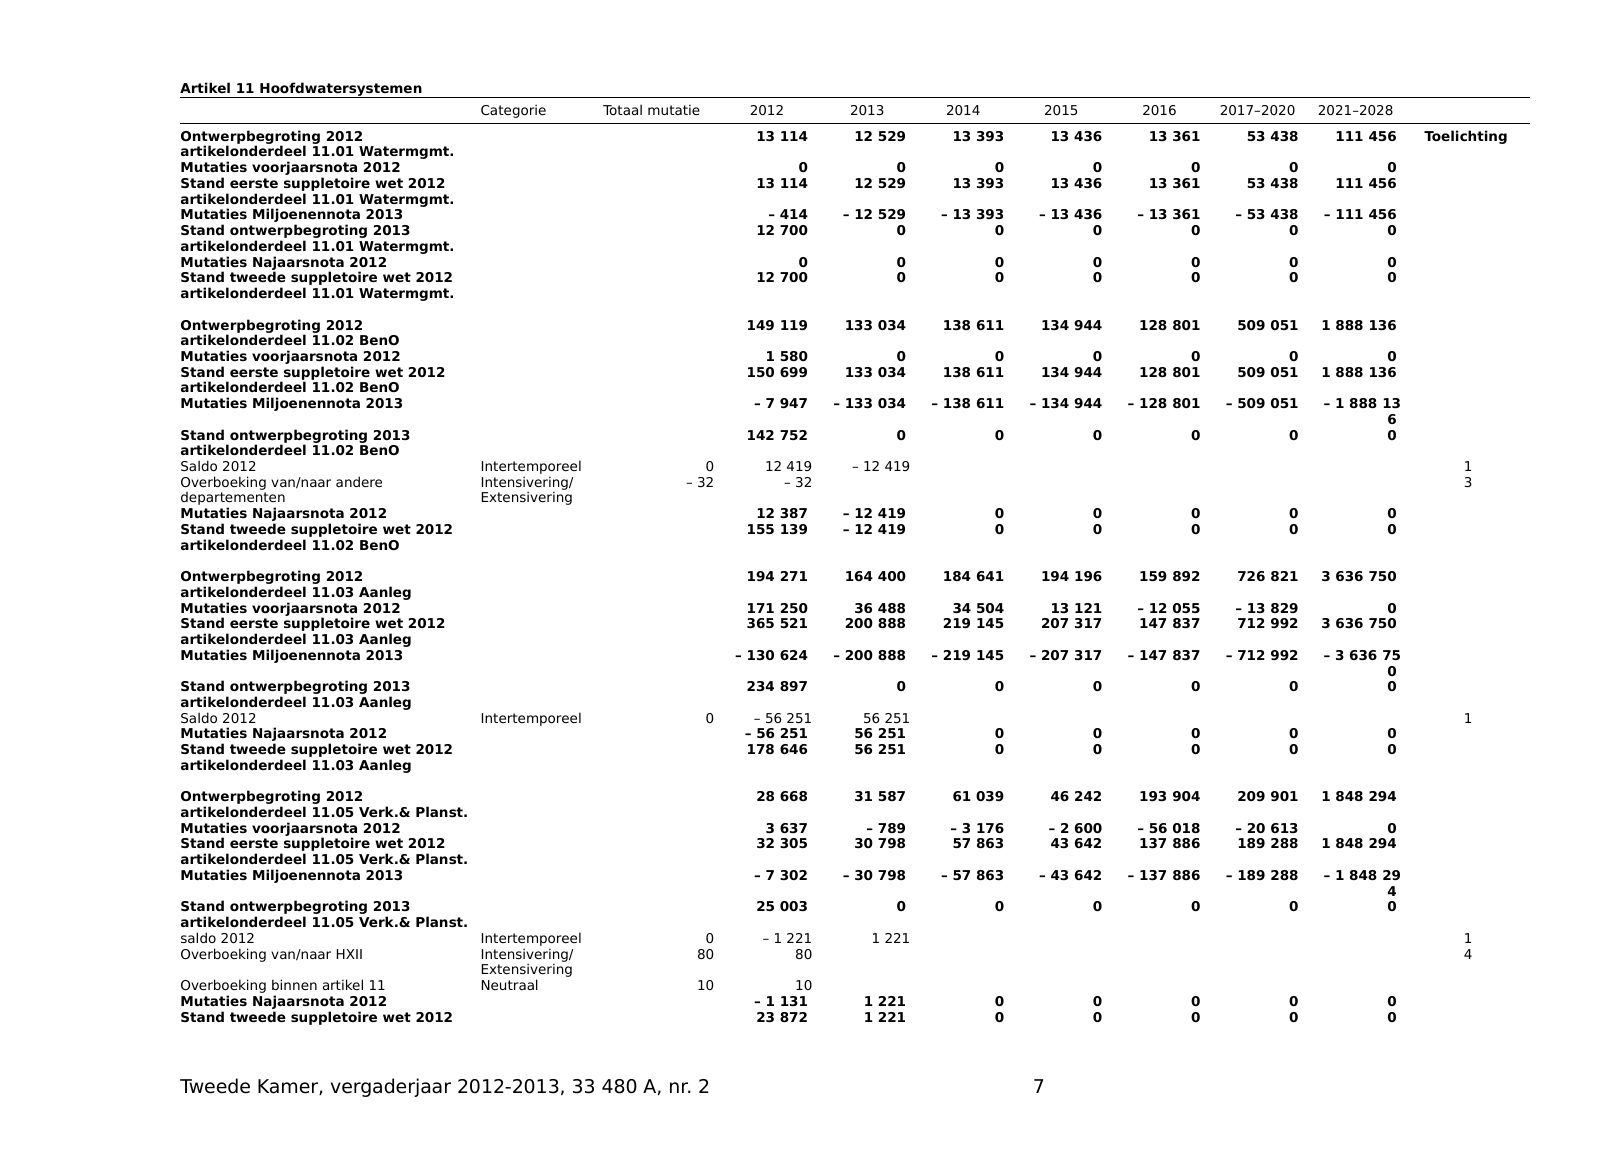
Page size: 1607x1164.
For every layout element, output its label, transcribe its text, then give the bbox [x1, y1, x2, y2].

table_cell [597, 207, 720, 223]
table_cell 189 288 [1210, 836, 1308, 868]
table_cell 111 456 [1309, 124, 1407, 160]
table_cell 2012 [720, 98, 818, 123]
table_cell [1210, 978, 1308, 994]
table_cell Intertemporeel [475, 459, 597, 474]
table_cell – 509 051 [1210, 396, 1308, 427]
table_cell – 13 393 [916, 207, 1014, 223]
table_cell 138 611 [916, 317, 1014, 349]
table_cell 0 [1309, 1009, 1407, 1025]
table_cell – 13 361 [1112, 207, 1210, 223]
table_cell [1407, 254, 1529, 270]
table_cell 0 [1014, 899, 1112, 931]
table_cell – 32 [720, 475, 818, 506]
table_cell Stand tweede suppletoire wet 2012 [180, 1009, 474, 1025]
table_cell – 147 837 [1112, 648, 1210, 679]
table_cell 0 [1014, 223, 1112, 254]
table_cell 53 438 [1210, 124, 1308, 160]
table_cell [818, 302, 916, 317]
table_cell 1 221 [818, 1009, 916, 1025]
table_cell [1210, 475, 1308, 506]
table_cell [1309, 302, 1407, 317]
table_cell 0 [1112, 742, 1210, 773]
table_cell 0 [1210, 223, 1308, 254]
table_cell 13 121 [1014, 600, 1112, 616]
table_cell 178 646 [720, 742, 818, 773]
table_cell Mutaties Miljoenennota 2013 [180, 396, 474, 427]
table_cell 0 [1210, 742, 1308, 773]
table_cell [1014, 711, 1112, 726]
table_cell [1407, 396, 1529, 427]
table_cell 3 [1407, 475, 1529, 506]
table_cell [916, 553, 1014, 569]
table_cell [720, 302, 818, 317]
table_cell 25 003 [720, 899, 818, 931]
table_cell Stand eerste suppletoire wet 2012 artikelonderdeel 11.01 Watermgmt. [180, 176, 474, 207]
table_cell 171 250 [720, 600, 818, 616]
table_cell [1407, 726, 1529, 742]
table_cell [1210, 711, 1308, 726]
table_cell [475, 899, 597, 931]
table_cell – 43 642 [1014, 868, 1112, 899]
table_cell [1407, 742, 1529, 773]
table_cell 0 [1309, 223, 1407, 254]
table_cell 12 529 [818, 124, 916, 160]
table_cell Stand ontwerpbegroting 2013 artikelonderdeel 11.05 Verk.& Planst. [180, 899, 474, 931]
table_cell Mutaties Najaarsnota 2012 [180, 726, 474, 742]
table_cell 12 387 [720, 506, 818, 522]
table_cell Stand tweede suppletoire wet 2012 artikelonderdeel 11.01 Watermgmt. [180, 270, 474, 302]
table_cell 0 [916, 742, 1014, 773]
table_cell Categorie [475, 98, 597, 123]
table_cell [597, 160, 720, 176]
table_cell [1014, 475, 1112, 506]
table_cell 12 700 [720, 223, 818, 254]
table_cell [1309, 946, 1407, 978]
table_cell [597, 506, 720, 522]
table_cell – 1 221 [720, 931, 818, 946]
table_cell [916, 946, 1014, 978]
table_cell 30 798 [818, 836, 916, 868]
table_cell [1407, 899, 1529, 931]
table_cell [475, 349, 597, 364]
table_cell Neutraal [475, 978, 597, 994]
table_cell – 7 302 [720, 868, 818, 899]
table_cell Overboeking van/naar andere departementen [180, 475, 474, 506]
table_cell 0 [597, 459, 720, 474]
table_cell 31 587 [818, 789, 916, 821]
table_cell 53 438 [1210, 176, 1308, 207]
table_cell 12 529 [818, 176, 916, 207]
table_cell 0 [1309, 506, 1407, 522]
table_cell [1014, 946, 1112, 978]
table_cell [1112, 946, 1210, 978]
table_cell [597, 223, 720, 254]
table_cell [1014, 978, 1112, 994]
table_cell 0 [720, 254, 818, 270]
table_cell Stand ontwerpbegroting 2013 artikelonderdeel 11.02 BenO [180, 428, 474, 459]
table_cell [1407, 207, 1529, 223]
table_cell 0 [1210, 254, 1308, 270]
table_cell 149 119 [720, 317, 818, 349]
table_cell 0 [597, 931, 720, 946]
table_cell 193 904 [1112, 789, 1210, 821]
table_cell [475, 679, 597, 711]
table_cell [180, 774, 474, 789]
table_cell 0 [916, 270, 1014, 302]
table_cell [916, 302, 1014, 317]
table_cell 0 [1014, 428, 1112, 459]
table_cell – 138 611 [916, 396, 1014, 427]
table_cell 1 221 [818, 994, 916, 1009]
table_cell 0 [916, 726, 1014, 742]
table_cell 34 504 [916, 600, 1014, 616]
table_cell – 3 636 750 [1309, 648, 1407, 679]
table_cell 2013 [818, 98, 916, 123]
table_cell [597, 428, 720, 459]
table_cell 365 521 [720, 616, 818, 648]
table_cell 164 400 [818, 569, 916, 600]
table_cell 138 611 [916, 365, 1014, 396]
table_cell [597, 679, 720, 711]
table_cell Ontwerpbegroting 2012 artikelonderdeel 11.02 BenO [180, 317, 474, 349]
table_cell 0 [916, 506, 1014, 522]
table_cell Totaal mutatie [597, 98, 720, 123]
table_cell 0 [916, 899, 1014, 931]
table_cell 3 637 [720, 821, 818, 836]
table_cell [1407, 679, 1529, 711]
table_cell 0 [1210, 522, 1308, 553]
table_cell 12 700 [720, 270, 818, 302]
table_cell [1014, 553, 1112, 569]
table_cell 200 888 [818, 616, 916, 648]
table_cell [597, 600, 720, 616]
table_cell [475, 223, 597, 254]
table_cell 13 393 [916, 124, 1014, 160]
table_cell [597, 569, 720, 600]
table_cell [475, 522, 597, 553]
table_cell 3 636 750 [1309, 569, 1407, 600]
table_cell [1014, 931, 1112, 946]
table_cell – 789 [818, 821, 916, 836]
table_cell 0 [818, 223, 916, 254]
table_cell 0 [1210, 726, 1308, 742]
table_cell 80 [597, 946, 720, 978]
table_cell – 3 176 [916, 821, 1014, 836]
table_cell 23 872 [720, 1009, 818, 1025]
table_cell [1112, 302, 1210, 317]
table_cell [720, 774, 818, 789]
table_cell 155 139 [720, 522, 818, 553]
table_cell 0 [916, 994, 1014, 1009]
table_cell 0 [1014, 742, 1112, 773]
table_cell 10 [720, 978, 818, 994]
table_cell [1407, 648, 1529, 679]
table_cell [475, 270, 597, 302]
table_cell 4 [1407, 946, 1529, 978]
table_cell 0 [1112, 506, 1210, 522]
table_cell – 12 419 [818, 522, 916, 553]
table_cell [597, 726, 720, 742]
table_cell [597, 553, 720, 569]
table_cell – 1 131 [720, 994, 818, 1009]
table_cell 56 251 [818, 742, 916, 773]
table_cell – 56 018 [1112, 821, 1210, 836]
table_cell 0 [1309, 254, 1407, 270]
table_cell 56 251 [818, 726, 916, 742]
table_cell Mutaties Miljoenennota 2013 [180, 868, 474, 899]
table_cell [916, 711, 1014, 726]
table_cell [475, 1009, 597, 1025]
table_cell [475, 317, 597, 349]
table_cell 0 [1112, 254, 1210, 270]
table_cell [597, 1009, 720, 1025]
table_header Artikel 11 Hoofdwatersystemen [180, 81, 1529, 97]
table_cell Overboeking van/naar HXII [180, 946, 474, 978]
table_cell – 2 600 [1014, 821, 1112, 836]
table_cell [1014, 774, 1112, 789]
table_cell – 219 145 [916, 648, 1014, 679]
table_cell 0 [916, 223, 1014, 254]
table_cell [1112, 711, 1210, 726]
table_cell Stand ontwerpbegroting 2013 artikelonderdeel 11.03 Aanleg [180, 679, 474, 711]
table_cell – 56 251 [720, 711, 818, 726]
table_cell 0 [1210, 160, 1308, 176]
table_cell 509 051 [1210, 317, 1308, 349]
table_cell 2014 [916, 98, 1014, 123]
table_cell [1407, 821, 1529, 836]
table_cell [475, 616, 597, 648]
table_cell 2015 [1014, 98, 1112, 123]
table_cell [475, 994, 597, 1009]
table_cell [475, 302, 597, 317]
table_cell – 32 [597, 475, 720, 506]
table_cell 46 242 [1014, 789, 1112, 821]
table_cell 0 [1309, 994, 1407, 1009]
table_cell Saldo 2012 [180, 459, 474, 474]
table_cell 0 [1309, 742, 1407, 773]
table_cell [597, 302, 720, 317]
table_cell 13 361 [1112, 176, 1210, 207]
table_cell [180, 302, 474, 317]
table_cell Stand tweede suppletoire wet 2012 artikelonderdeel 11.03 Aanleg [180, 742, 474, 773]
table_cell 0 [597, 711, 720, 726]
table_cell [818, 553, 916, 569]
table_cell [1407, 569, 1529, 600]
table_cell [1407, 1009, 1529, 1025]
table_cell 13 436 [1014, 176, 1112, 207]
table_cell Intertemporeel [475, 711, 597, 726]
table_cell 137 886 [1112, 836, 1210, 868]
table_cell 0 [1014, 160, 1112, 176]
table_cell [1407, 789, 1529, 821]
table_cell 0 [1309, 160, 1407, 176]
table_cell [916, 475, 1014, 506]
table_cell Intertemporeel [475, 931, 597, 946]
table_cell [1014, 459, 1112, 474]
table_cell [1210, 553, 1308, 569]
table_cell Overboeking binnen artikel 11 [180, 978, 474, 994]
table_cell [1407, 553, 1529, 569]
table_cell [1309, 553, 1407, 569]
table_cell [1309, 711, 1407, 726]
table_cell 133 034 [818, 365, 916, 396]
table_cell 0 [1309, 726, 1407, 742]
table_cell [475, 868, 597, 899]
table_cell 0 [1309, 270, 1407, 302]
table_cell 184 641 [916, 569, 1014, 600]
table_cell 207 317 [1014, 616, 1112, 648]
table_cell 0 [1309, 899, 1407, 931]
table_cell 0 [1210, 679, 1308, 711]
table_cell 0 [916, 160, 1014, 176]
table_cell 0 [1014, 349, 1112, 364]
table_cell [1309, 931, 1407, 946]
table_cell 0 [818, 679, 916, 711]
table_cell [818, 774, 916, 789]
table_cell 0 [720, 160, 818, 176]
table_cell [475, 836, 597, 868]
table_cell – 414 [720, 207, 818, 223]
table_cell – 133 034 [818, 396, 916, 427]
table_cell 1 580 [720, 349, 818, 364]
table_cell 0 [1112, 522, 1210, 553]
table_cell [1407, 98, 1529, 123]
table_cell 128 801 [1112, 365, 1210, 396]
table_cell 36 488 [818, 600, 916, 616]
table_cell 0 [1014, 254, 1112, 270]
table_cell [475, 648, 597, 679]
table_cell Stand ontwerpbegroting 2013 artikelonderdeel 11.01 Watermgmt. [180, 223, 474, 254]
table_cell Ontwerpbegroting 2012 artikelonderdeel 11.05 Verk.& Planst. [180, 789, 474, 821]
table_cell [818, 946, 916, 978]
table_cell [916, 931, 1014, 946]
table_cell 13 393 [916, 176, 1014, 207]
table_cell 0 [1112, 1009, 1210, 1025]
table_cell 159 892 [1112, 569, 1210, 600]
table_cell [475, 124, 597, 160]
table_cell Stand eerste suppletoire wet 2012 artikelonderdeel 11.02 BenO [180, 365, 474, 396]
table_cell [475, 789, 597, 821]
table_cell 0 [818, 254, 916, 270]
table_cell 0 [818, 899, 916, 931]
table_cell 0 [1112, 679, 1210, 711]
table_cell – 12 419 [818, 459, 916, 474]
table_cell 0 [818, 270, 916, 302]
table_cell 0 [818, 160, 916, 176]
table_cell [1407, 868, 1529, 899]
table_cell – 137 886 [1112, 868, 1210, 899]
table_cell [1407, 994, 1529, 1009]
table_cell – 1 888 136 [1309, 396, 1407, 427]
table_cell 0 [916, 522, 1014, 553]
table_cell 147 837 [1112, 616, 1210, 648]
table_cell 13 361 [1112, 124, 1210, 160]
table_cell – 189 288 [1210, 868, 1308, 899]
table_cell 1 848 294 [1309, 836, 1407, 868]
table_cell [1112, 553, 1210, 569]
table_cell – 207 317 [1014, 648, 1112, 679]
table_cell Mutaties Miljoenennota 2013 [180, 648, 474, 679]
table_cell [597, 124, 720, 160]
table_cell 0 [1112, 160, 1210, 176]
table_cell 56 251 [818, 711, 916, 726]
table_cell 1 [1407, 459, 1529, 474]
table_cell [475, 726, 597, 742]
table_cell [475, 569, 597, 600]
table_cell 134 944 [1014, 365, 1112, 396]
table_cell 133 034 [818, 317, 916, 349]
table_cell 2021–2028 [1309, 98, 1407, 123]
table_cell Ontwerpbegroting 2012 artikelonderdeel 11.03 Aanleg [180, 569, 474, 600]
table_cell saldo 2012 [180, 931, 474, 946]
table_cell – 12 419 [818, 506, 916, 522]
table_cell 0 [1112, 270, 1210, 302]
table_cell [475, 553, 597, 569]
table_cell [916, 459, 1014, 474]
table_cell [597, 317, 720, 349]
table_cell 0 [1014, 726, 1112, 742]
table_cell 3 636 750 [1309, 616, 1407, 648]
table_cell [1407, 302, 1529, 317]
table_cell Mutaties voorjaarsnota 2012 [180, 160, 474, 176]
table_cell [597, 396, 720, 427]
table_cell 43 642 [1014, 836, 1112, 868]
table_cell 0 [1014, 1009, 1112, 1025]
table_cell – 134 944 [1014, 396, 1112, 427]
table_cell 726 821 [1210, 569, 1308, 600]
table_cell 12 419 [720, 459, 818, 474]
table_cell [1407, 317, 1529, 349]
table_cell 150 699 [720, 365, 818, 396]
table_cell [180, 553, 474, 569]
table_cell [475, 365, 597, 396]
table_cell – 53 438 [1210, 207, 1308, 223]
table_cell [597, 742, 720, 773]
table_cell [597, 774, 720, 789]
table_cell 0 [1210, 506, 1308, 522]
table_cell [475, 506, 597, 522]
table_cell 0 [916, 428, 1014, 459]
table_cell [1112, 774, 1210, 789]
table_cell 0 [1112, 726, 1210, 742]
table_cell [597, 994, 720, 1009]
table_cell [1112, 475, 1210, 506]
table_cell [475, 160, 597, 176]
table_cell [1210, 459, 1308, 474]
table_cell 111 456 [1309, 176, 1407, 207]
table_cell 1 221 [818, 931, 916, 946]
table_cell 0 [1014, 679, 1112, 711]
table_cell – 12 055 [1112, 600, 1210, 616]
table_cell Mutaties voorjaarsnota 2012 [180, 821, 474, 836]
table_cell 80 [720, 946, 818, 978]
table_cell [597, 836, 720, 868]
table_cell – 12 529 [818, 207, 916, 223]
table_cell [475, 176, 597, 207]
table_cell [1112, 978, 1210, 994]
table_cell 13 436 [1014, 124, 1112, 160]
table_cell [1210, 302, 1308, 317]
table_cell 0 [916, 254, 1014, 270]
table_cell – 7 947 [720, 396, 818, 427]
table_cell [1407, 836, 1529, 868]
table_cell 32 305 [720, 836, 818, 868]
table_cell [597, 868, 720, 899]
table_cell 0 [1210, 994, 1308, 1009]
table_cell – 111 456 [1309, 207, 1407, 223]
table_cell 2016 [1112, 98, 1210, 123]
table_cell [720, 553, 818, 569]
table_cell [1407, 428, 1529, 459]
table_cell 1 [1407, 711, 1529, 726]
table_cell [1309, 475, 1407, 506]
table_cell [1309, 774, 1407, 789]
table_cell 134 944 [1014, 317, 1112, 349]
table_cell 0 [1210, 428, 1308, 459]
table_cell 1 [1407, 931, 1529, 946]
table_cell – 712 992 [1210, 648, 1308, 679]
table_cell [475, 742, 597, 773]
table_cell [597, 616, 720, 648]
table_cell 194 196 [1014, 569, 1112, 600]
table_cell 0 [1112, 223, 1210, 254]
table_cell 0 [1309, 349, 1407, 364]
table_cell 0 [1014, 270, 1112, 302]
table_cell [475, 396, 597, 427]
table_cell 209 901 [1210, 789, 1308, 821]
table_cell [597, 270, 720, 302]
table_cell 0 [1210, 270, 1308, 302]
table_cell 142 752 [720, 428, 818, 459]
table_cell 0 [1014, 522, 1112, 553]
table_cell 128 801 [1112, 317, 1210, 349]
table_cell Toelichting [1407, 124, 1529, 160]
table_cell [818, 475, 916, 506]
table_cell Stand eerste suppletoire wet 2012 artikelonderdeel 11.05 Verk.& Planst. [180, 836, 474, 868]
table_cell [597, 821, 720, 836]
table_cell 0 [1309, 600, 1407, 616]
table_cell [1112, 931, 1210, 946]
table_cell 2017–2020 [1210, 98, 1308, 123]
table_cell – 200 888 [818, 648, 916, 679]
table_cell [475, 821, 597, 836]
table_cell 0 [1014, 506, 1112, 522]
table_cell Stand eerste suppletoire wet 2012 artikelonderdeel 11.03 Aanleg [180, 616, 474, 648]
table_cell [916, 978, 1014, 994]
table_cell 0 [1112, 349, 1210, 364]
table_cell 0 [818, 349, 916, 364]
table_cell [1407, 522, 1529, 553]
table_cell 0 [916, 679, 1014, 711]
table_cell Mutaties Miljoenennota 2013 [180, 207, 474, 223]
table_cell Mutaties Najaarsnota 2012 [180, 506, 474, 522]
table_cell [597, 254, 720, 270]
table_cell 509 051 [1210, 365, 1308, 396]
table_cell [1210, 946, 1308, 978]
table_cell 0 [1309, 679, 1407, 711]
table_cell – 1 848 294 [1309, 868, 1407, 899]
table_cell [1407, 774, 1529, 789]
table_cell 13 114 [720, 176, 818, 207]
table_cell Ontwerpbegroting 2012 artikelonderdeel 11.01 Watermgmt. [180, 124, 474, 160]
table_cell [1407, 506, 1529, 522]
table_cell 0 [1112, 428, 1210, 459]
table_cell 0 [1210, 349, 1308, 364]
table_cell 0 [818, 428, 916, 459]
table_cell 1 848 294 [1309, 789, 1407, 821]
table_cell 10 [597, 978, 720, 994]
table_cell [597, 899, 720, 931]
table_cell [1407, 176, 1529, 207]
table_cell [1407, 270, 1529, 302]
table_cell [597, 648, 720, 679]
table_cell [597, 349, 720, 364]
table_cell Mutaties voorjaarsnota 2012 [180, 349, 474, 364]
table_cell 57 863 [916, 836, 1014, 868]
table_cell 0 [1112, 994, 1210, 1009]
table_cell 0 [1309, 821, 1407, 836]
table_cell – 128 801 [1112, 396, 1210, 427]
table_cell 712 992 [1210, 616, 1308, 648]
table_cell [1407, 600, 1529, 616]
table_cell Saldo 2012 [180, 711, 474, 726]
table_cell [475, 428, 597, 459]
table_cell [597, 176, 720, 207]
table_cell 0 [1210, 899, 1308, 931]
table_cell [1210, 931, 1308, 946]
table_cell 13 114 [720, 124, 818, 160]
table_cell [1309, 459, 1407, 474]
table_cell 234 897 [720, 679, 818, 711]
table_cell [475, 774, 597, 789]
table_cell [180, 98, 474, 123]
table_cell Mutaties voorjaarsnota 2012 [180, 600, 474, 616]
table_cell 194 271 [720, 569, 818, 600]
table_cell Mutaties Najaarsnota 2012 [180, 254, 474, 270]
table_cell – 20 613 [1210, 821, 1308, 836]
table_cell 0 [1112, 899, 1210, 931]
table_cell [1407, 616, 1529, 648]
table_cell 0 [1014, 994, 1112, 1009]
table_cell 0 [1210, 1009, 1308, 1025]
table_cell [597, 522, 720, 553]
table_cell – 13 436 [1014, 207, 1112, 223]
table_cell [1210, 774, 1308, 789]
table_cell 0 [916, 1009, 1014, 1025]
table_cell Stand tweede suppletoire wet 2012 artikelonderdeel 11.02 BenO [180, 522, 474, 553]
table_cell 28 668 [720, 789, 818, 821]
table_cell [1407, 365, 1529, 396]
table_cell [1407, 978, 1529, 994]
table_cell – 30 798 [818, 868, 916, 899]
table_cell – 130 624 [720, 648, 818, 679]
table_cell [1014, 302, 1112, 317]
table_cell [1407, 223, 1529, 254]
table_cell [1407, 349, 1529, 364]
table_cell – 13 829 [1210, 600, 1308, 616]
table_cell Mutaties Najaarsnota 2012 [180, 994, 474, 1009]
table_cell [475, 600, 597, 616]
table_cell 61 039 [916, 789, 1014, 821]
table_cell – 57 863 [916, 868, 1014, 899]
table_cell 0 [916, 349, 1014, 364]
table_cell – 56 251 [720, 726, 818, 742]
table_cell Intensivering/Extensivering [475, 946, 597, 978]
table_cell [597, 365, 720, 396]
table_cell 0 [1309, 428, 1407, 459]
table_cell [475, 254, 597, 270]
table_cell [475, 207, 597, 223]
table_cell [1309, 978, 1407, 994]
table_cell 0 [1309, 522, 1407, 553]
table_cell [1407, 160, 1529, 176]
table_cell [597, 789, 720, 821]
table_cell 1 888 136 [1309, 365, 1407, 396]
table_cell Intensivering/Extensivering [475, 475, 597, 506]
table_cell [916, 774, 1014, 789]
table_cell 219 145 [916, 616, 1014, 648]
table_cell 1 888 136 [1309, 317, 1407, 349]
table_cell [1112, 459, 1210, 474]
table_cell [818, 978, 916, 994]
